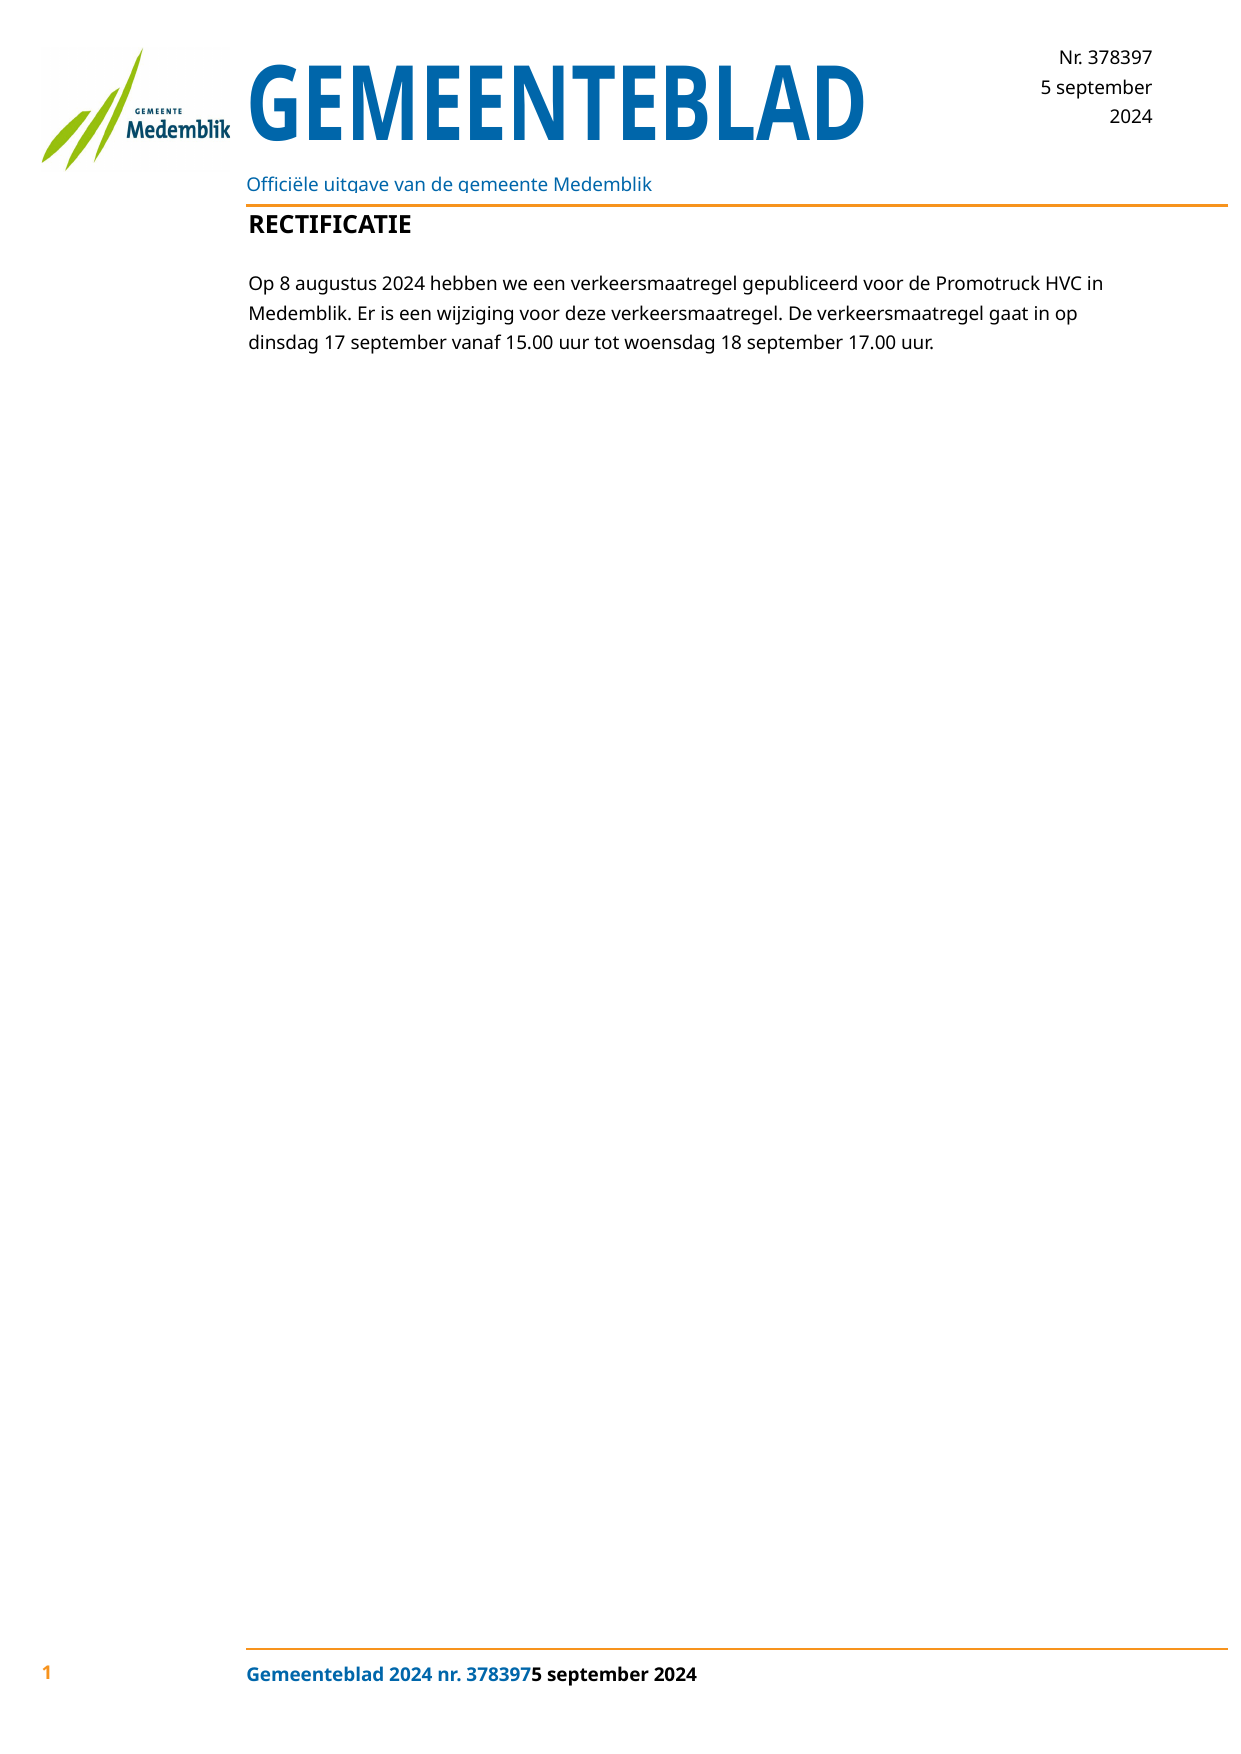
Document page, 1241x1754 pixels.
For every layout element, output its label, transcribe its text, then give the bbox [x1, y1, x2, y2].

text Op 8 augustus 2024 hebben we een verkeersmaatregel gepubliceerd voor de Promotruck HVC in Medemblik. Er is een wijziging voor deze verkeersmaatregel. De verkeersmaatregel gaat in op dinsdag 17 september vanaf 15.00 uur tot woensdag 18 september 17.00 uur. [248, 270, 1152, 355]
text RECTIFICATIE [248, 207, 1152, 241]
picture [41, 47, 231, 172]
